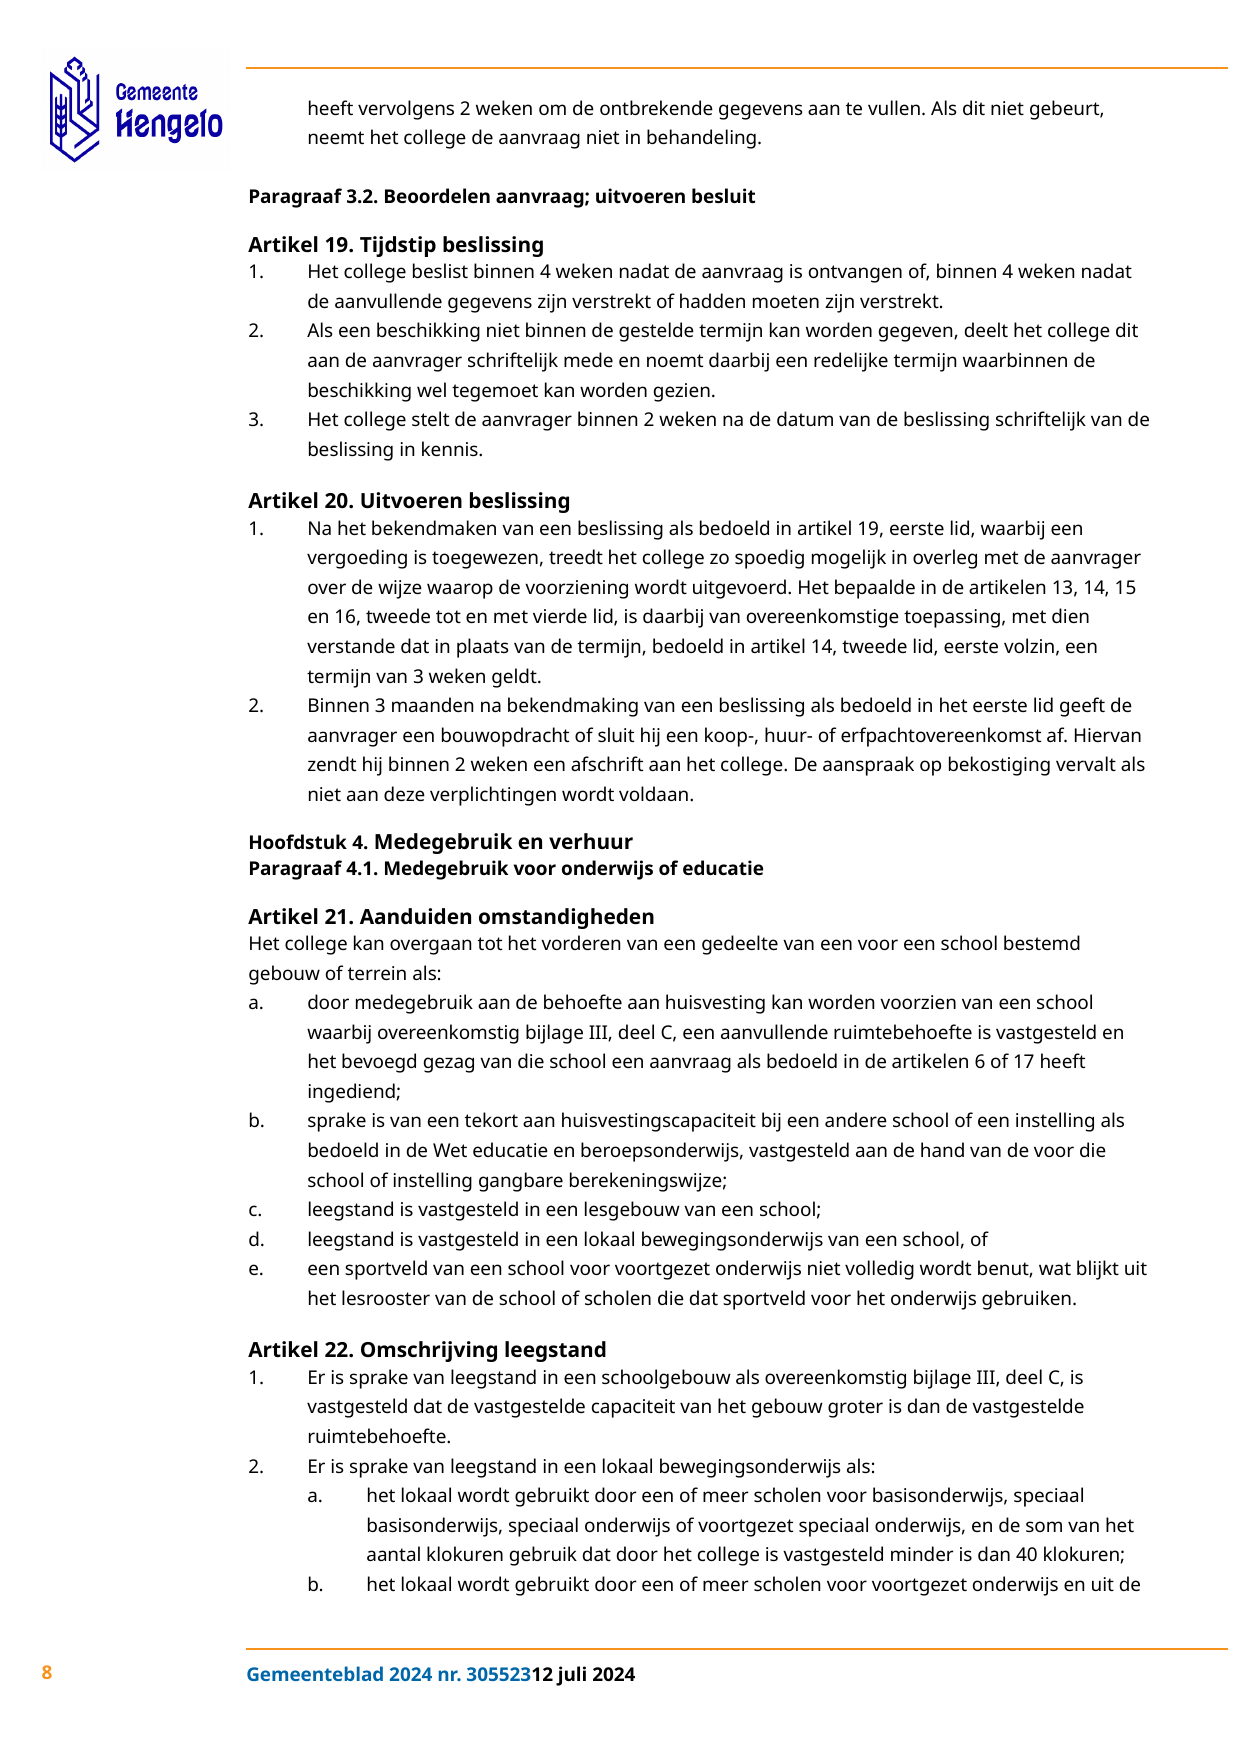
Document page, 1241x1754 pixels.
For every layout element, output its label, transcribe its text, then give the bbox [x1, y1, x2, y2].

list sprake is van een tekort aan huisvestingscapaciteit bij een andere school of een instelling als bedoeld in de Wet educatie en beroepsonderwijs, vastgesteld aan de hand van de voor die school of instelling gangbare berekeningswijze; [248, 1108, 1152, 1193]
text Het college kan overgaan tot het vorderen van een gedeelte van een voor een school bestemd gebouw of terrein als: [248, 930, 1152, 986]
list heeft vervolgens 2 weken om de ontbrekende gegevens aan te vullen. Als dit niet gebeurt, neemt het college de aanvraag niet in behandeling. [248, 95, 1152, 150]
text Paragraaf 3.2. Beoordelen aanvraag; uitvoeren besluit [248, 183, 1152, 209]
text Hoofdstuk 4. Medegebruik en verhuur [248, 827, 1152, 855]
list Er is sprake van leegstand in een lokaal bewegingsonderwijs als: [248, 1453, 1152, 1478]
list het lokaal wordt gebruikt door een of meer scholen voor basisonderwijs, speciaal basisonderwijs, speciaal onderwijs of voortgezet speciaal onderwijs, en de som van het aantal klokuren gebruik dat door het college is vastgesteld minder is dan 40 klokuren; [307, 1482, 1152, 1567]
list leegstand is vastgesteld in een lesgebouw van een school; [248, 1196, 1152, 1222]
list leegstand is vastgesteld in een lokaal bewegingsonderwijs van een school, of [248, 1226, 1152, 1252]
text Paragraaf 4.1. Medegebruik voor onderwijs of educatie [248, 855, 1152, 881]
list Het college stelt de aanvrager binnen 2 weken na de datum van de beslissing schriftelijk van de beslissing in kennis. [248, 406, 1152, 462]
list door medegebruik aan de behoefte aan huisvesting kan worden voorzien van een school waarbij overeenkomstig bijlage III, deel C, een aanvullende ruimtebehoefte is vastgesteld en het bevoegd gezag van die school een aanvraag als bedoeld in de artikelen 6 of 17 heeft ingediend; [248, 989, 1152, 1104]
list een sportveld van een school voor voortgezet onderwijs niet volledig wordt benut, wat blijkt uit het lesrooster van de school of scholen die dat sportveld voor het onderwijs gebruiken. [248, 1256, 1152, 1311]
list Het college beslist binnen 4 weken nadat de aanvraag is ontvangen of, binnen 4 weken nadat de aanvullende gegevens zijn verstrekt of hadden moeten zijn verstrekt. [248, 258, 1152, 314]
list Binnen 3 maanden na bekendmaking van een beslissing als bedoeld in het eerste lid geeft de aanvrager een bouwopdracht of sluit hij een koop-, huur- of erfpachtovereenkomst af. Hiervan zendt hij binnen 2 weken een afschrift aan het college. De aanspraak op bekostiging vervalt als niet aan deze verplichtingen wordt voldaan. [248, 692, 1152, 807]
text Artikel 19. Tijdstip beslissing [248, 230, 1152, 258]
text Artikel 22. Omschrijving leegstand [248, 1336, 1152, 1364]
picture [41, 47, 231, 172]
text Artikel 20. Uitvoeren beslissing [248, 486, 1152, 515]
list het lokaal wordt gebruikt door een of meer scholen voor voortgezet onderwijs en uit de [307, 1571, 1152, 1597]
list Er is sprake van leegstand in een schoolgebouw als overeenkomstig bijlage III, deel C, is vastgesteld dat de vastgestelde capaciteit van het gebouw groter is dan de vastgestelde ruimtebehoefte. [248, 1364, 1152, 1449]
list Als een beschikking niet binnen de gestelde termijn kan worden gegeven, deelt het college dit aan de aanvrager schriftelijk mede en noemt daarbij een redelijke termijn waarbinnen de beschikking wel tegemoet kan worden gezien. [248, 318, 1152, 403]
list Na het bekendmaken van een beslissing als bedoeld in artikel 19, eerste lid, waarbij een vergoeding is toegewezen, treedt het college zo spoedig mogelijk in overleg met de aanvrager over de wijze waarop de voorziening wordt uitgevoerd. Het bepaalde in de artikelen 13, 14, 15 en 16, tweede tot en met vierde lid, is daarbij van overeenkomstige toepassing, met dien verstande dat in plaats van de termijn, bedoeld in artikel 14, tweede lid, eerste volzin, een termijn van 3 weken geldt. [248, 515, 1152, 688]
text Artikel 21. Aanduiden omstandigheden [248, 902, 1152, 930]
